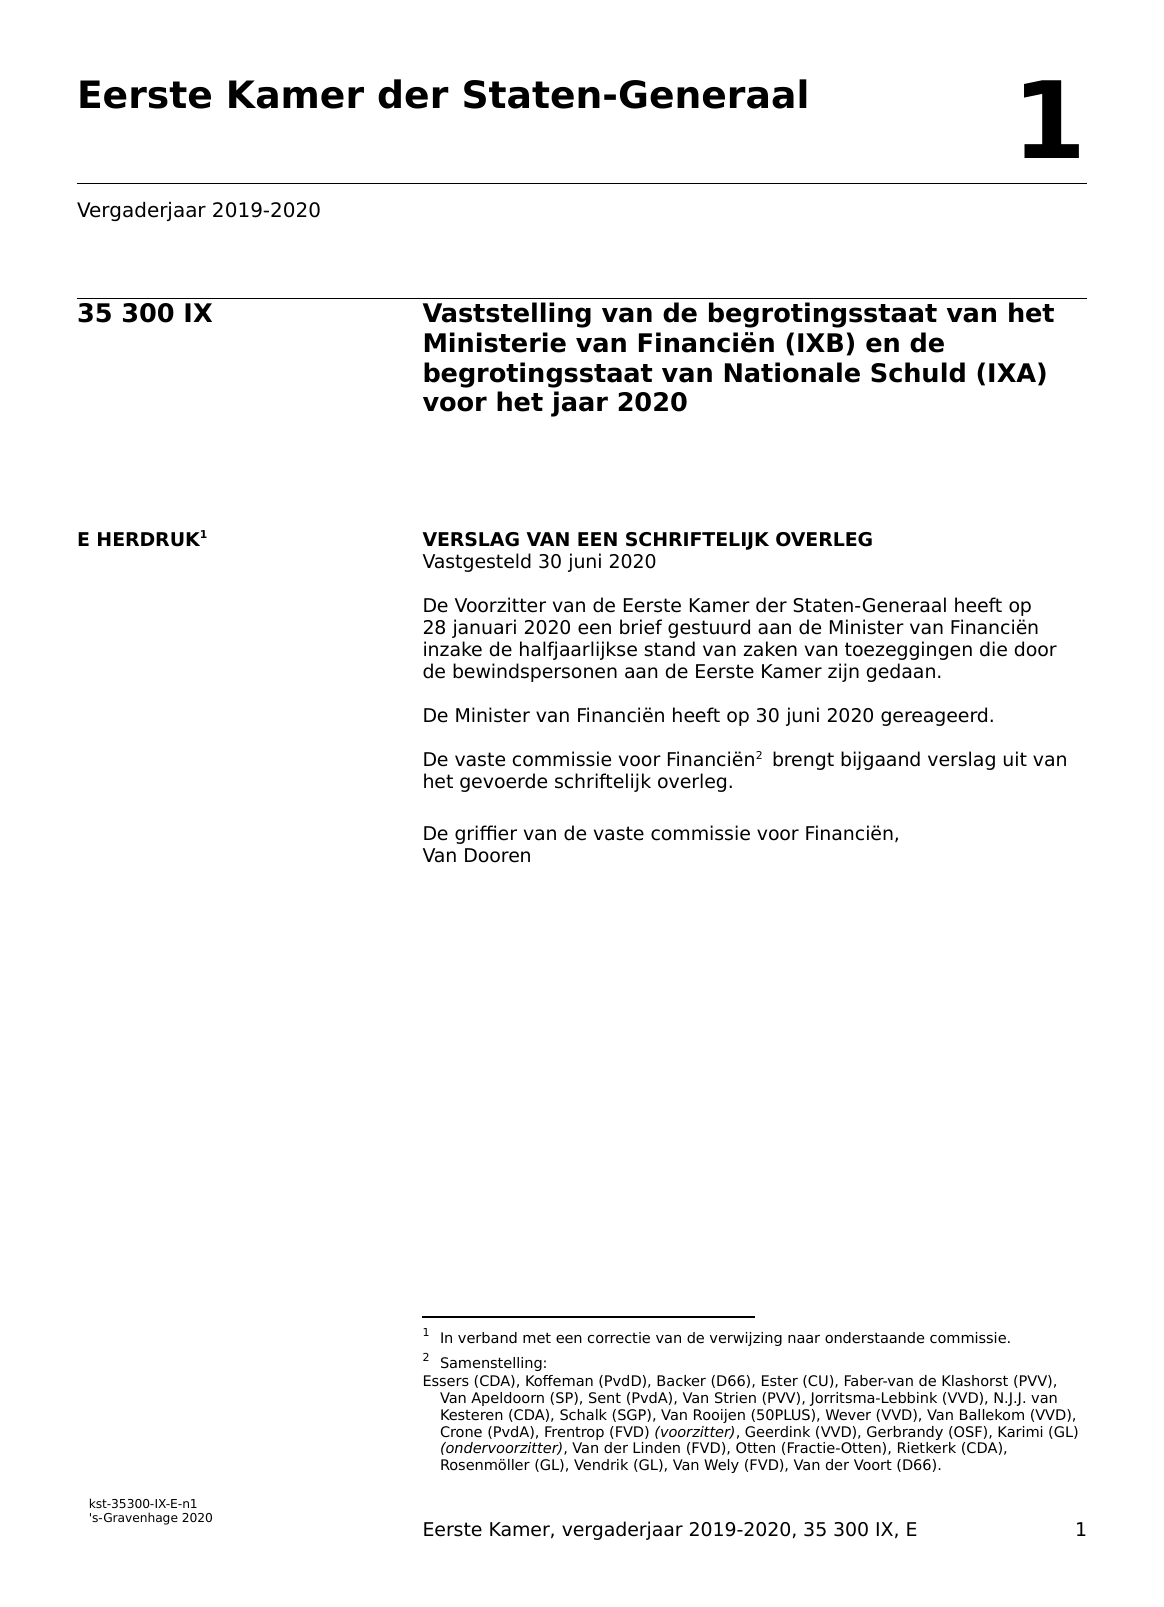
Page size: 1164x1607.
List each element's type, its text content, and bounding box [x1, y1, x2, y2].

text Vastgesteld 30 juni 2020 [422, 551, 1087, 573]
text De griffier van de vaste commissie voor Financiën, Van Dooren [422, 823, 1087, 867]
subtitle E HERDRUK VERSLAG VAN EEN SCHRIFTELIJK OVERLEG [77, 529, 1087, 551]
text 's-Gravenhage 2020 [88, 1511, 323, 1525]
table_header 1 [886, 59, 1087, 183]
text In verband met een correctie van de verwijzing naar onderstaande commissie. [422, 1326, 1087, 1348]
table_cell Vergaderjaar 2019-2020 [77, 184, 1087, 298]
text De Voorzitter van de Eerste Kamer der Staten-Generaal heeft op 28 januari 2020 een brief gestuurd aan de Minister van Financiën inzake de halfjaarlijkse stand van zaken van toezeggingen die door de bewindspersonen aan de Eerste Kamer zijn gedaan. [422, 595, 1087, 683]
text De vaste commissie voor Financiën brengt bijgaand verslag uit van het gevoerde schriftelijk overleg. [422, 749, 1087, 793]
text kst-35300-IX-E-n1 [88, 1497, 323, 1511]
table_header Eerste Kamer der Staten-Generaal [77, 59, 886, 183]
subtitle 35 300 IX Vaststelling van de begrotingsstaat van het Ministerie van Financiën (IXB) en de begrotingsstaat van Nationale Schuld (IXA) voor het jaar 2020 [77, 299, 1087, 418]
text Samenstelling: [422, 1351, 1087, 1373]
text De Minister van Financiën heeft op 30 juni 2020 gereageerd. [422, 705, 1087, 727]
text Essers (CDA), Koffeman (PvdD), Backer (D66), Ester (CU), Faber-van de Klashorst (PVV), Van Apeldoorn (SP), Sent (PvdA), Van Strien (PVV), Jorritsma-Lebbink (VVD), N.J.J. van Kesteren (CDA), Schalk (SGP), Van Rooijen (50PLUS), Wever (VVD), Van Ballekom (VVD), Crone (PvdA), Frentrop (FVD) (voorzitter), Geerdink (VVD), Gerbrandy (OSF), Karimi (GL) (ondervoorzitter), Van der Linden (FVD), Otten (Fractie-Otten), Rietkerk (CDA), Rosenmöller (GL), Vendrik (GL), Van Wely (FVD), Van der Voort (D66). [422, 1373, 1087, 1474]
